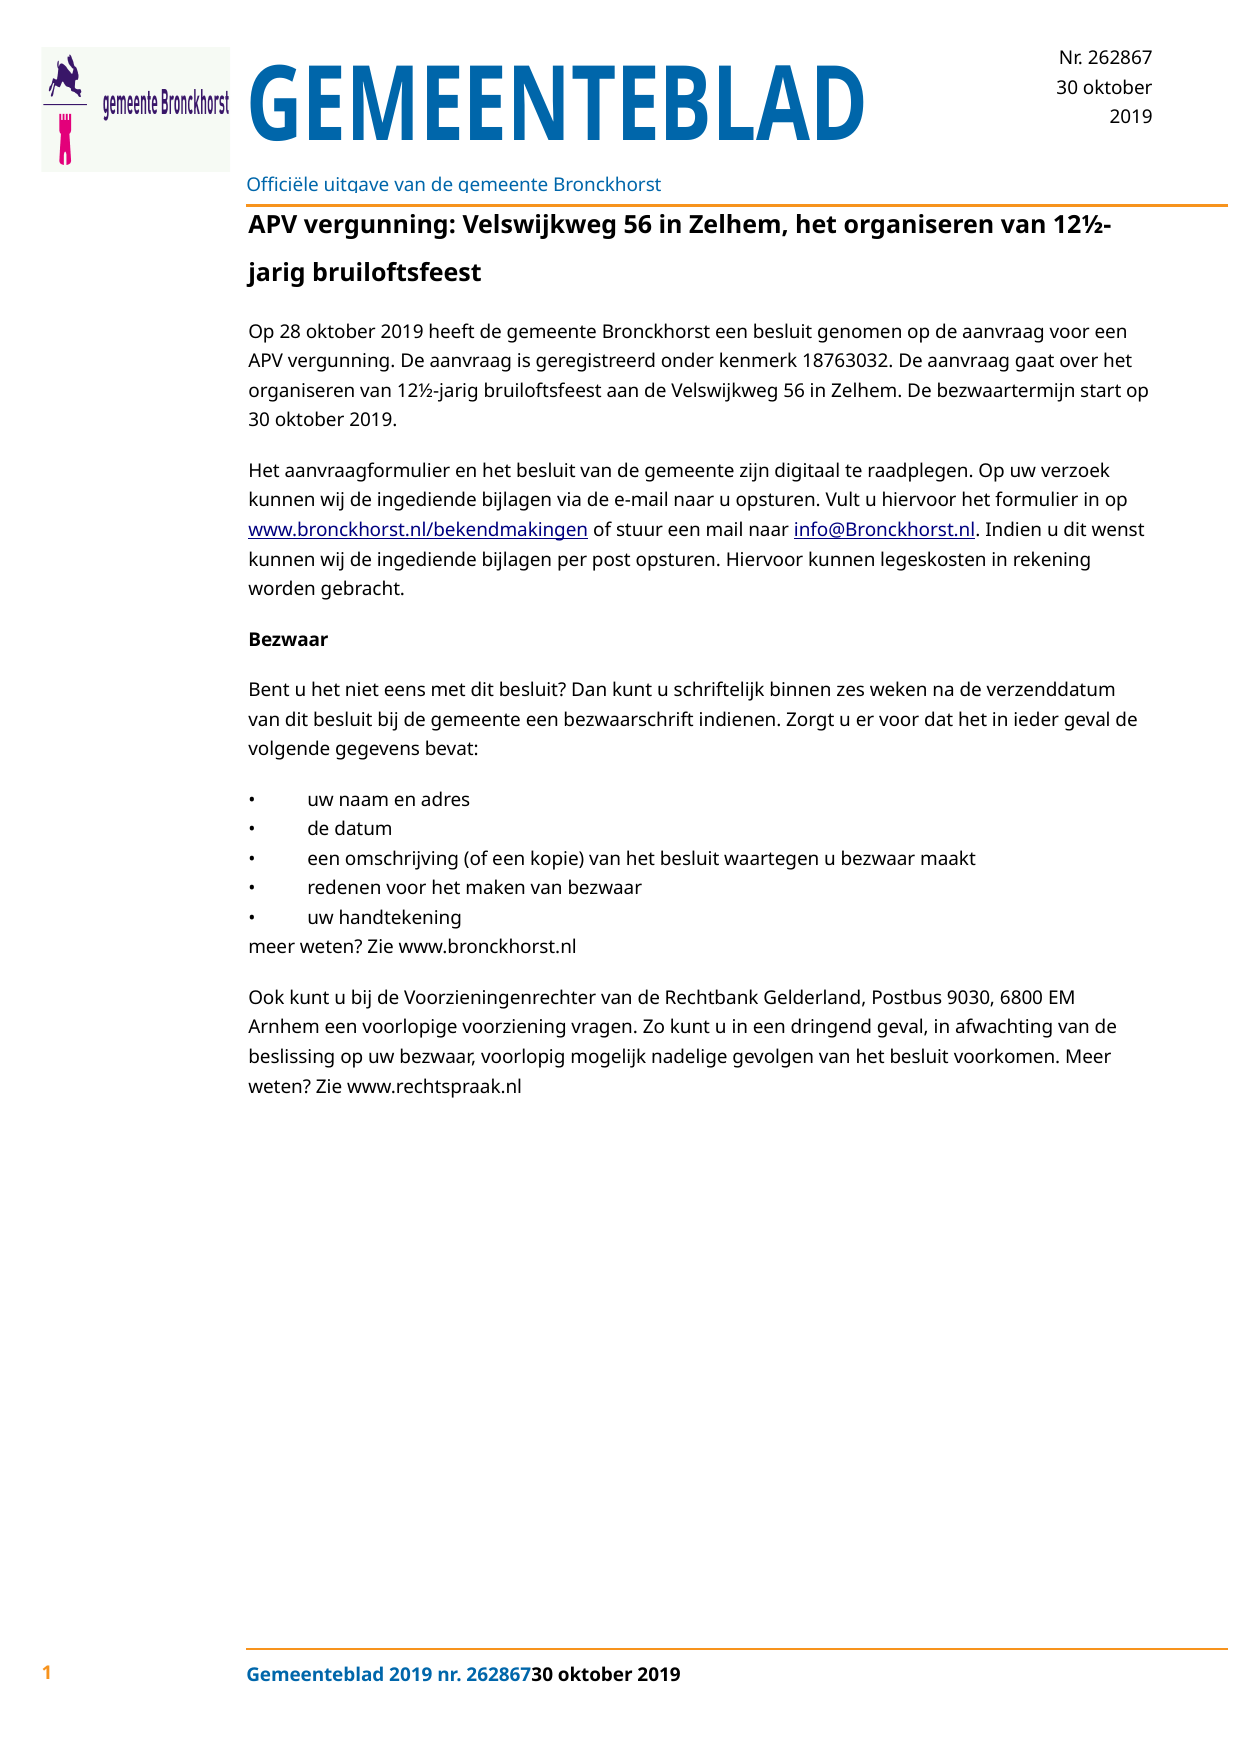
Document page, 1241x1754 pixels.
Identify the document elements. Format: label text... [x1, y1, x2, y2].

text Ook kunt u bij de Voorzieningenrechter van de Rechtbank Gelderland, Postbus 9030, 6800 EM Arnhem een voorlopige voorziening vragen. Zo kunt u in een dringend geval, in afwachting van de beslissing op uw bezwaar, voorlopig mogelijk nadelige gevolgen van het besluit voorkomen. Meer weten? Zie www.rechtspraak.nl [248, 984, 1152, 1099]
list de datum [248, 815, 1152, 841]
text Het aanvraagformulier en het besluit van de gemeente zijn digitaal te raadplegen. Op uw verzoek kunnen wij de ingediende bijlagen via de e-mail naar u opsturen. Vult u hiervoor het formulier in op www.bronckhorst.nl/bekendmakingen of stuur een mail naar info@Bronckhorst.nl. Indien u dit wenst kunnen wij de ingediende bijlagen per post opsturen. Hiervoor kunnen legeskosten in rekening worden gebracht. [248, 457, 1152, 601]
list redenen voor het maken van bezwaar [248, 874, 1152, 900]
picture [41, 47, 231, 172]
text APV vergunning: Velswijkweg 56 in Zelhem, het organiseren van 12½-jarig bruiloftsfeest [248, 207, 1152, 288]
text Bezwaar [248, 626, 1152, 652]
list een omschrijving (of een kopie) van het besluit waartegen u bezwaar maakt [248, 845, 1152, 871]
text Bent u het niet eens met dit besluit? Dan kunt u schriftelijk binnen zes weken na de verzenddatum van dit besluit bij de gemeente een bezwaarschrift indienen. Zorgt u er voor dat het in ieder geval de volgende gegevens bevat: [248, 676, 1152, 761]
text meer weten? Zie www.bronckhorst.nl [248, 934, 1152, 959]
list uw naam en adres [248, 786, 1152, 812]
text Op 28 oktober 2019 heeft de gemeente Bronckhorst een besluit genomen op de aanvraag voor een APV vergunning. De aanvraag is geregistreerd onder kenmerk 18763032. De aanvraag gaat over het organiseren van 12½-jarig bruiloftsfeest aan de Velswijkweg 56 in Zelhem. De bezwaartermijn start op 30 oktober 2019. [248, 318, 1152, 432]
list uw handtekening [248, 904, 1152, 930]
